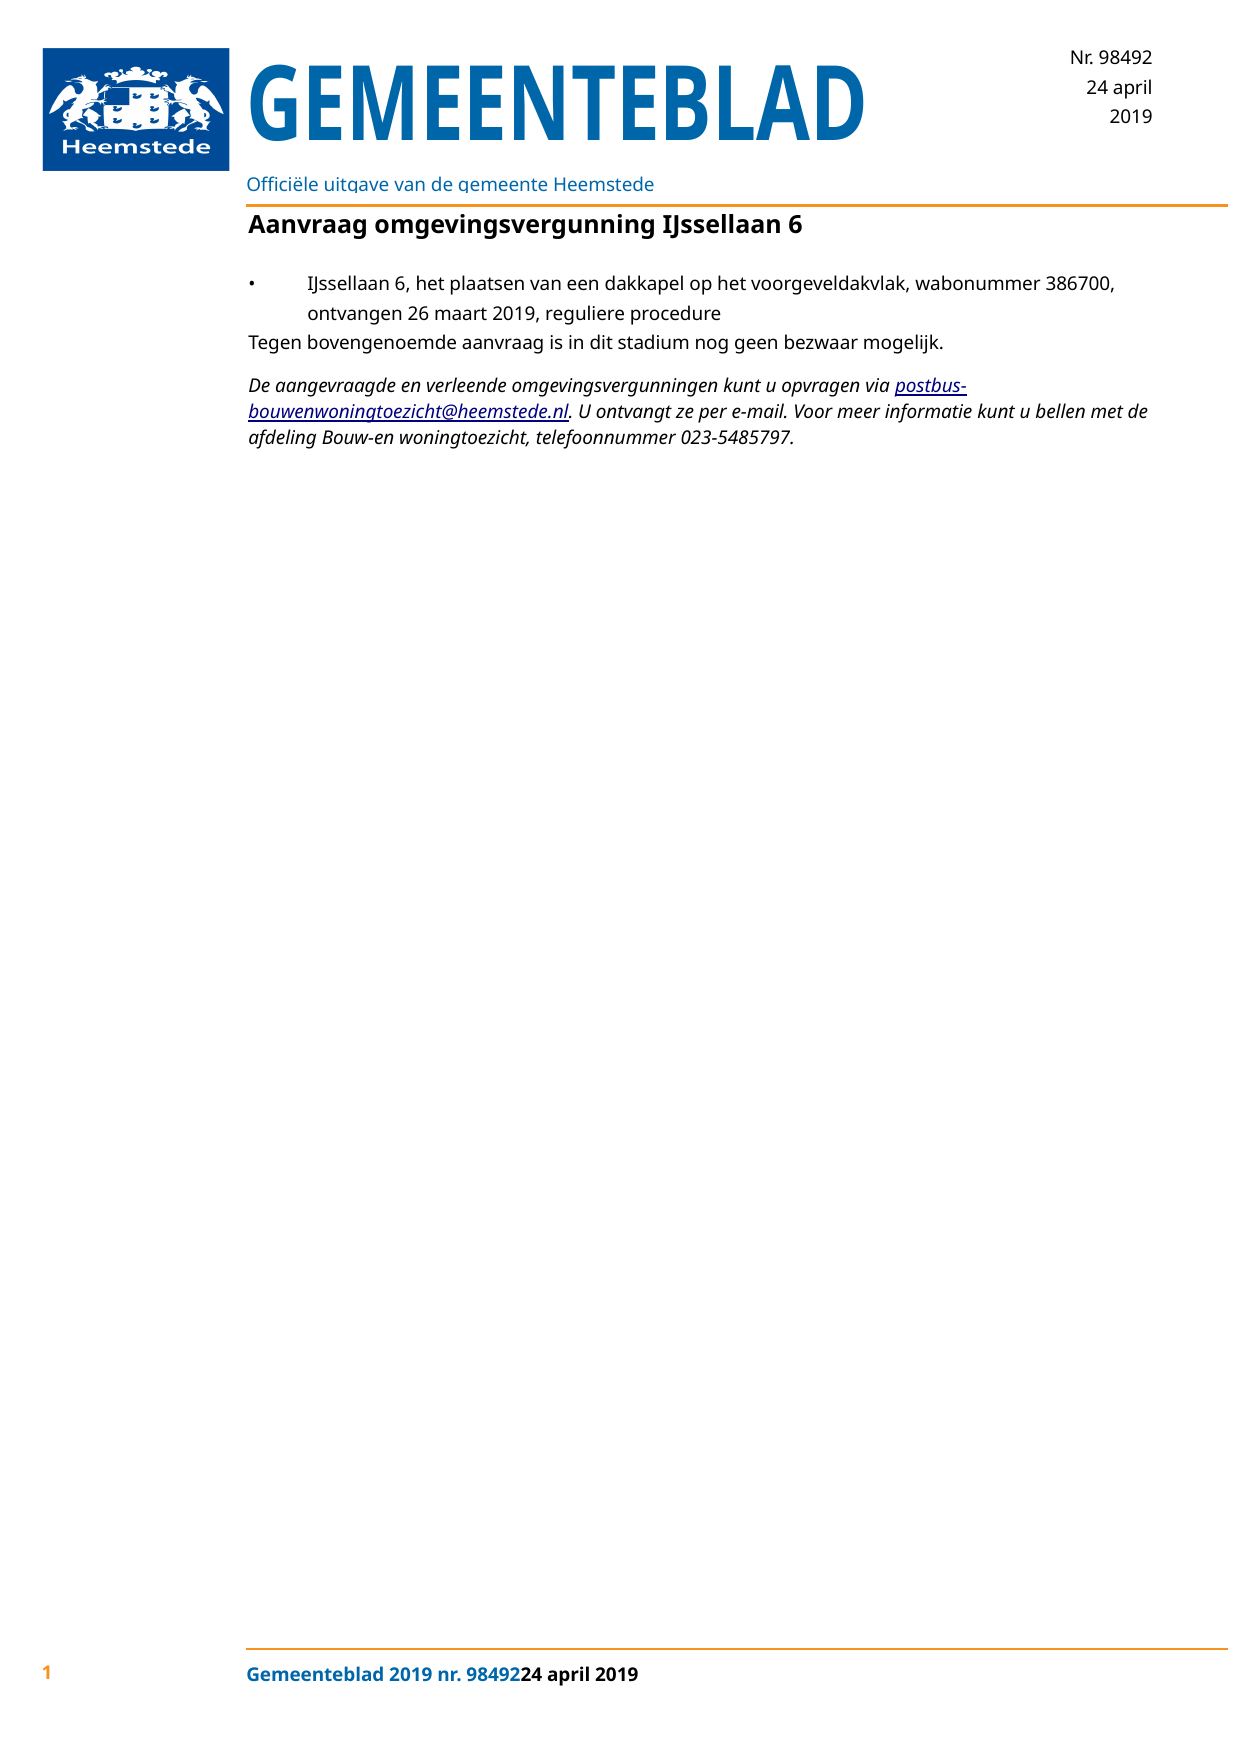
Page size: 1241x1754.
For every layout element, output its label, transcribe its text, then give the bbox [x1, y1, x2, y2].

text Tegen bovengenoemde aanvraag is in dit stadium nog geen bezwaar mogelijk. [248, 329, 1152, 355]
text De aangevraagde en verleende omgevingsvergunningen kunt u opvragen via postbus-bouwenwoningtoezicht@heemstede.nl. U ontvangt ze per e-mail. Voor meer informatie kunt u bellen met de afdeling Bouw-en woningtoezicht, telefoonnummer 023-5485797. [248, 373, 1152, 450]
text Aanvraag omgevingsvergunning IJssellaan 6 [248, 207, 1152, 241]
picture [41, 47, 231, 172]
list IJssellaan 6, het plaatsen van een dakkapel op het voorgeveldakvlak, wabonummer 386700, ontvangen 26 maart 2019, reguliere procedure [248, 270, 1152, 326]
